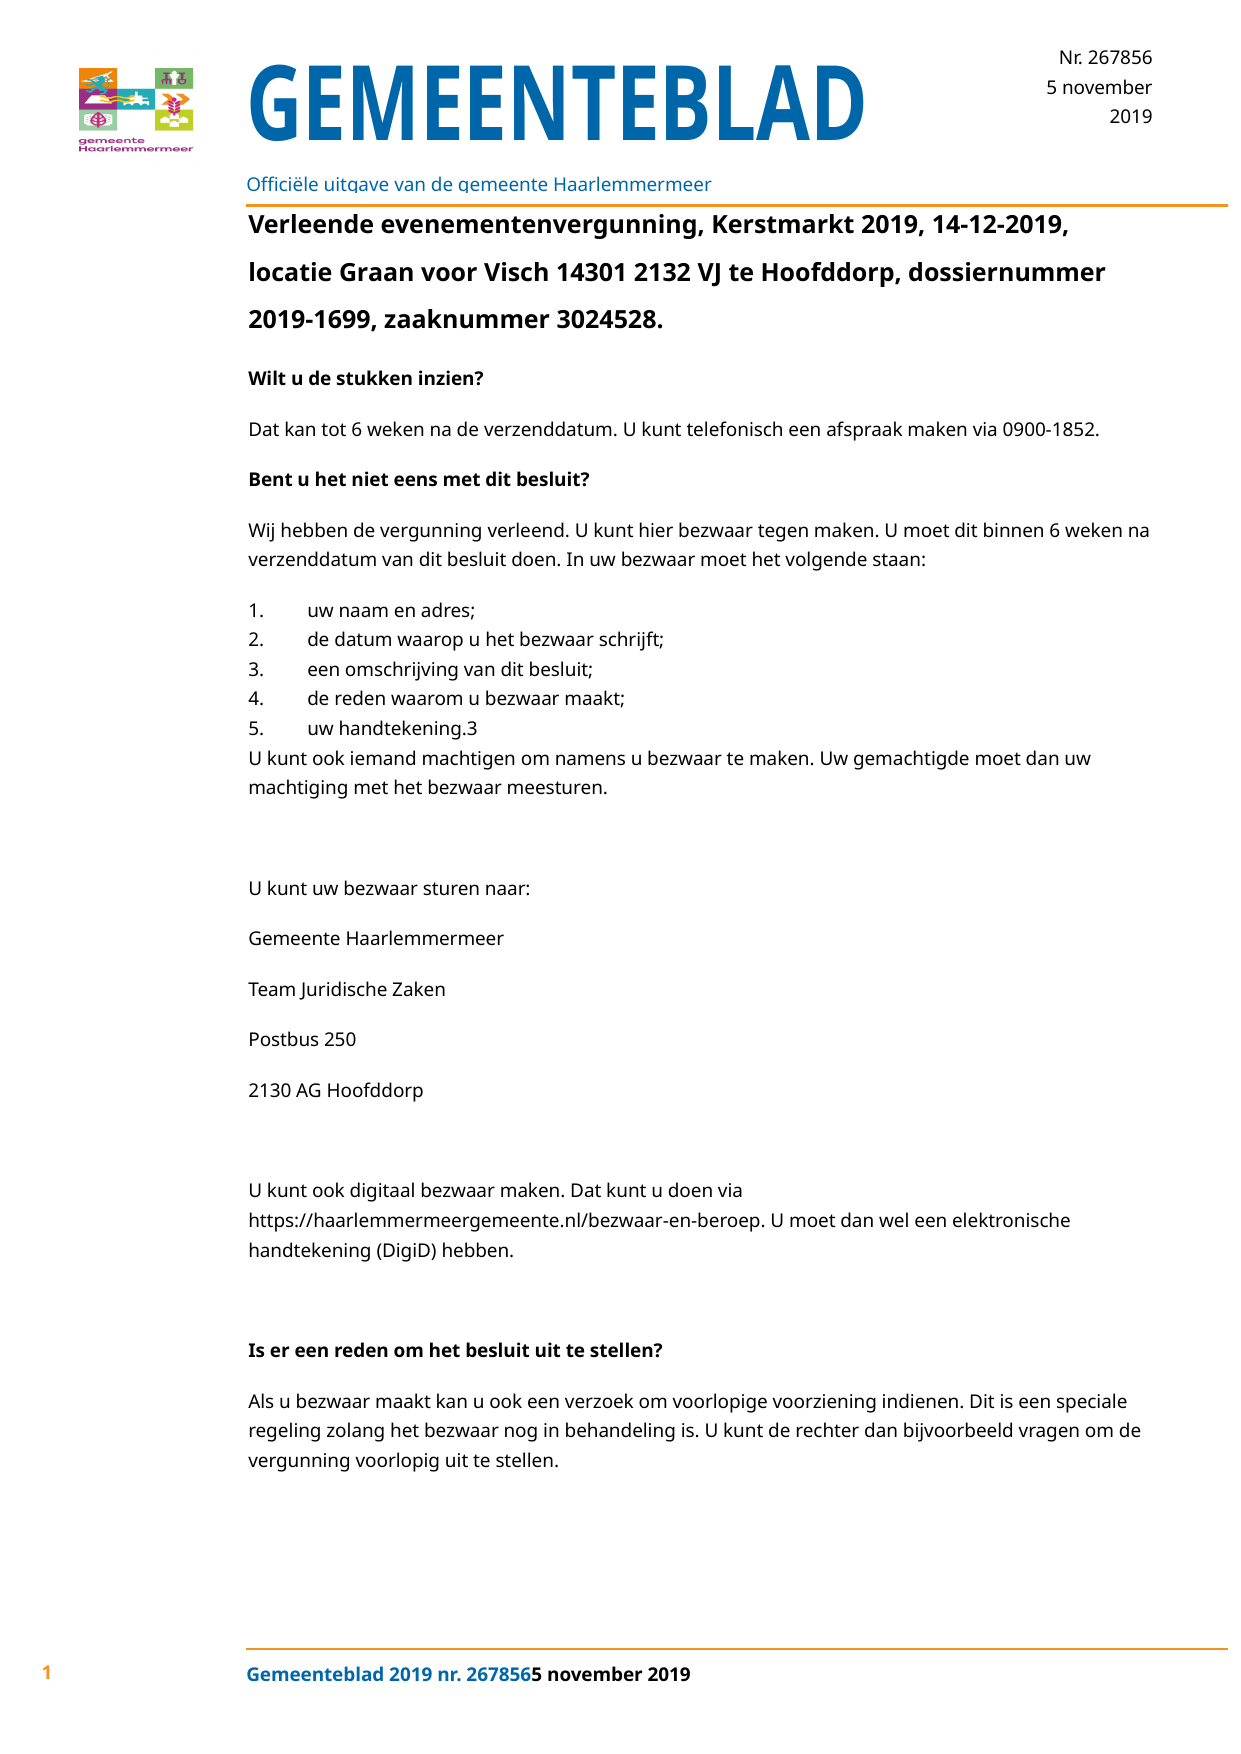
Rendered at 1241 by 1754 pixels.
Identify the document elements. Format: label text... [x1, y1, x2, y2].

text Bent u het niet eens met dit besluit? [248, 466, 1152, 492]
text U kunt ook digitaal bezwaar maken. Dat kunt u doen via https://haarlemmermeergemeente.nl/bezwaar-en-beroep. U moet dan wel een elektronische handtekening (DigiD) hebben. [248, 1178, 1152, 1262]
list uw handtekening.3 [248, 715, 1152, 741]
text Postbus 250 [248, 1026, 1152, 1052]
text Dat kan tot 6 weken na de verzenddatum. U kunt telefonisch een afspraak maken via 0900-1852. [248, 416, 1152, 442]
text Als u bezwaar maakt kan u ook een verzoek om voorlopige voorziening indienen. Dit is een speciale regeling zolang het bezwaar nog in behandeling is. U kunt de rechter dan bijvoorbeeld vragen om de vergunning voorlopig uit te stellen. [248, 1388, 1152, 1473]
list een omschrijving van dit besluit; [248, 656, 1152, 682]
text Wilt u de stukken inzien? [248, 366, 1152, 391]
text Is er een reden om het besluit uit te stellen? [248, 1338, 1152, 1363]
text U kunt uw bezwaar sturen naar: [248, 875, 1152, 901]
list de reden waarom u bezwaar maakt; [248, 686, 1152, 711]
picture [41, 47, 231, 172]
text Team Juridische Zaken [248, 976, 1152, 1002]
list de datum waarop u het bezwaar schrijft; [248, 626, 1152, 652]
text Gemeente Haarlemmermeer [248, 926, 1152, 951]
text 2130 AG Hoofddorp [248, 1077, 1152, 1102]
text U kunt ook iemand machtigen om namens u bezwaar te maken. Uw gemachtigde moet dan uw machtiging met het bezwaar meesturen. [248, 745, 1152, 800]
text Wij hebben de vergunning verleend. U kunt hier bezwaar tegen maken. U moet dit binnen 6 weken na verzenddatum van dit besluit doen. In uw bezwaar moet het volgende staan: [248, 517, 1152, 572]
text Verleende evenementenvergunning, Kerstmarkt 2019, 14-12-2019, locatie Graan voor Visch 14301 2132 VJ te Hoofddorp, dossiernummer 2019-1699, zaaknummer 3024528. [248, 207, 1152, 336]
list uw naam en adres; [248, 597, 1152, 622]
